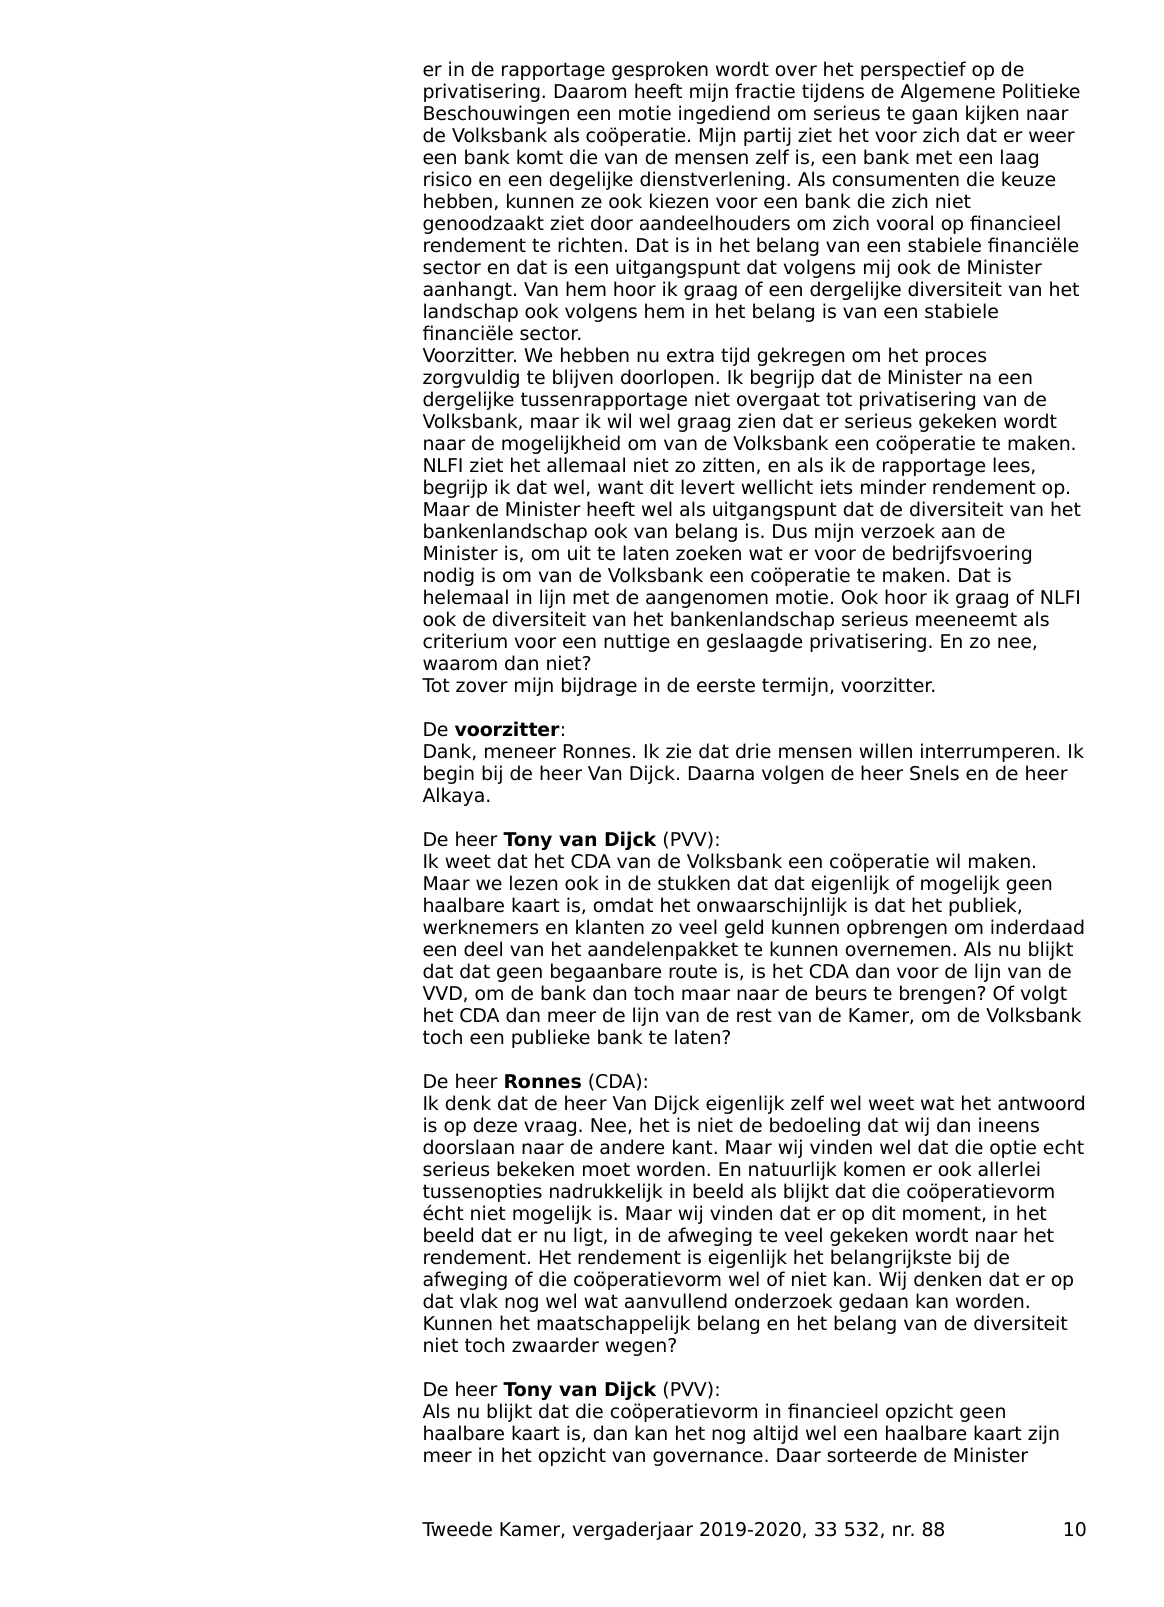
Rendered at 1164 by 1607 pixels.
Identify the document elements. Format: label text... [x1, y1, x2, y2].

text Als nu blijkt dat die coöperatievorm in financieel opzicht geen haalbare kaart is, dan kan het nog altijd wel een haalbare kaart zijn meer in het opzicht van governance. Daar sorteerde de Minister [422, 1401, 1087, 1467]
text er in de rapportage gesproken wordt over het perspectief op de privatisering. Daarom heeft mijn fractie tijdens de Algemene Politieke Beschouwingen een motie ingediend om serieus te gaan kijken naar de Volksbank als coöperatie. Mijn partij ziet het voor zich dat er weer een bank komt die van de mensen zelf is, een bank met een laag risico en een degelijke dienstverlening. Als consumenten die keuze hebben, kunnen ze ook kiezen voor een bank die zich niet genoodzaakt ziet door aandeelhouders om zich vooral op financieel rendement te richten. Dat is in het belang van een stabiele financiële sector en dat is een uitgangspunt dat volgens mij ook de Minister aanhangt. Van hem hoor ik graag of een dergelijke diversiteit van het landschap ook volgens hem in het belang is van een stabiele financiële sector. [422, 59, 1087, 345]
text Dank, meneer Ronnes. Ik zie dat drie mensen willen interrumperen. Ik begin bij de heer Van Dijck. Daarna volgen de heer Snels en de heer Alkaya. [422, 741, 1087, 807]
text De heer Tony van Dijck (PVV): [422, 829, 1087, 851]
text Ik weet dat het CDA van de Volksbank een coöperatie wil maken. Maar we lezen ook in de stukken dat dat eigenlijk of mogelijk geen haalbare kaart is, omdat het onwaarschijnlijk is dat het publiek, werknemers en klanten zo veel geld kunnen opbrengen om inderdaad een deel van het aandelenpakket te kunnen overnemen. Als nu blijkt dat dat geen begaanbare route is, is het CDA dan voor de lijn van de VVD, om de bank dan toch maar naar de beurs te brengen? Of volgt het CDA dan meer de lijn van de rest van de Kamer, om de Volksbank toch een publieke bank te laten? [422, 851, 1087, 1048]
text Ik denk dat de heer Van Dijck eigenlijk zelf wel weet wat het antwoord is op deze vraag. Nee, het is niet de bedoeling dat wij dan ineens doorslaan naar de andere kant. Maar wij vinden wel dat die optie echt serieus bekeken moet worden. En natuurlijk komen er ook allerlei tussenopties nadrukkelijk in beeld als blijkt dat die coöperatievorm écht niet mogelijk is. Maar wij vinden dat er op dit moment, in het beeld dat er nu ligt, in de afweging te veel gekeken wordt naar het rendement. Het rendement is eigenlijk het belangrijkste bij de afweging of die coöperatievorm wel of niet kan. Wij denken dat er op dat vlak nog wel wat aanvullend onderzoek gedaan kan worden. Kunnen het maatschappelijk belang en het belang van de diversiteit niet toch zwaarder wegen? [422, 1093, 1087, 1356]
text Tot zover mijn bijdrage in de eerste termijn, voorzitter. [422, 674, 1087, 696]
text De heer Tony van Dijck (PVV): [422, 1379, 1087, 1401]
text De voorzitter: [422, 719, 1087, 741]
text De heer Ronnes (CDA): [422, 1071, 1087, 1093]
text Voorzitter. We hebben nu extra tijd gekregen om het proces zorgvuldig te blijven doorlopen. Ik begrijp dat de Minister na een dergelijke tussenrapportage niet overgaat tot privatisering van de Volksbank, maar ik wil wel graag zien dat er serieus gekeken wordt naar de mogelijkheid om van de Volksbank een coöperatie te maken. NLFI ziet het allemaal niet zo zitten, en als ik de rapportage lees, begrijp ik dat wel, want dit levert wellicht iets minder rendement op. Maar de Minister heeft wel als uitgangspunt dat de diversiteit van het bankenlandschap ook van belang is. Dus mijn verzoek aan de Minister is, om uit te laten zoeken wat er voor de bedrijfsvoering nodig is om van de Volksbank een coöperatie te maken. Dat is helemaal in lijn met de aangenomen motie. Ook hoor ik graag of NLFI ook de diversiteit van het bankenlandschap serieus meeneemt als criterium voor een nuttige en geslaagde privatisering. En zo nee, waarom dan niet? [422, 345, 1087, 674]
